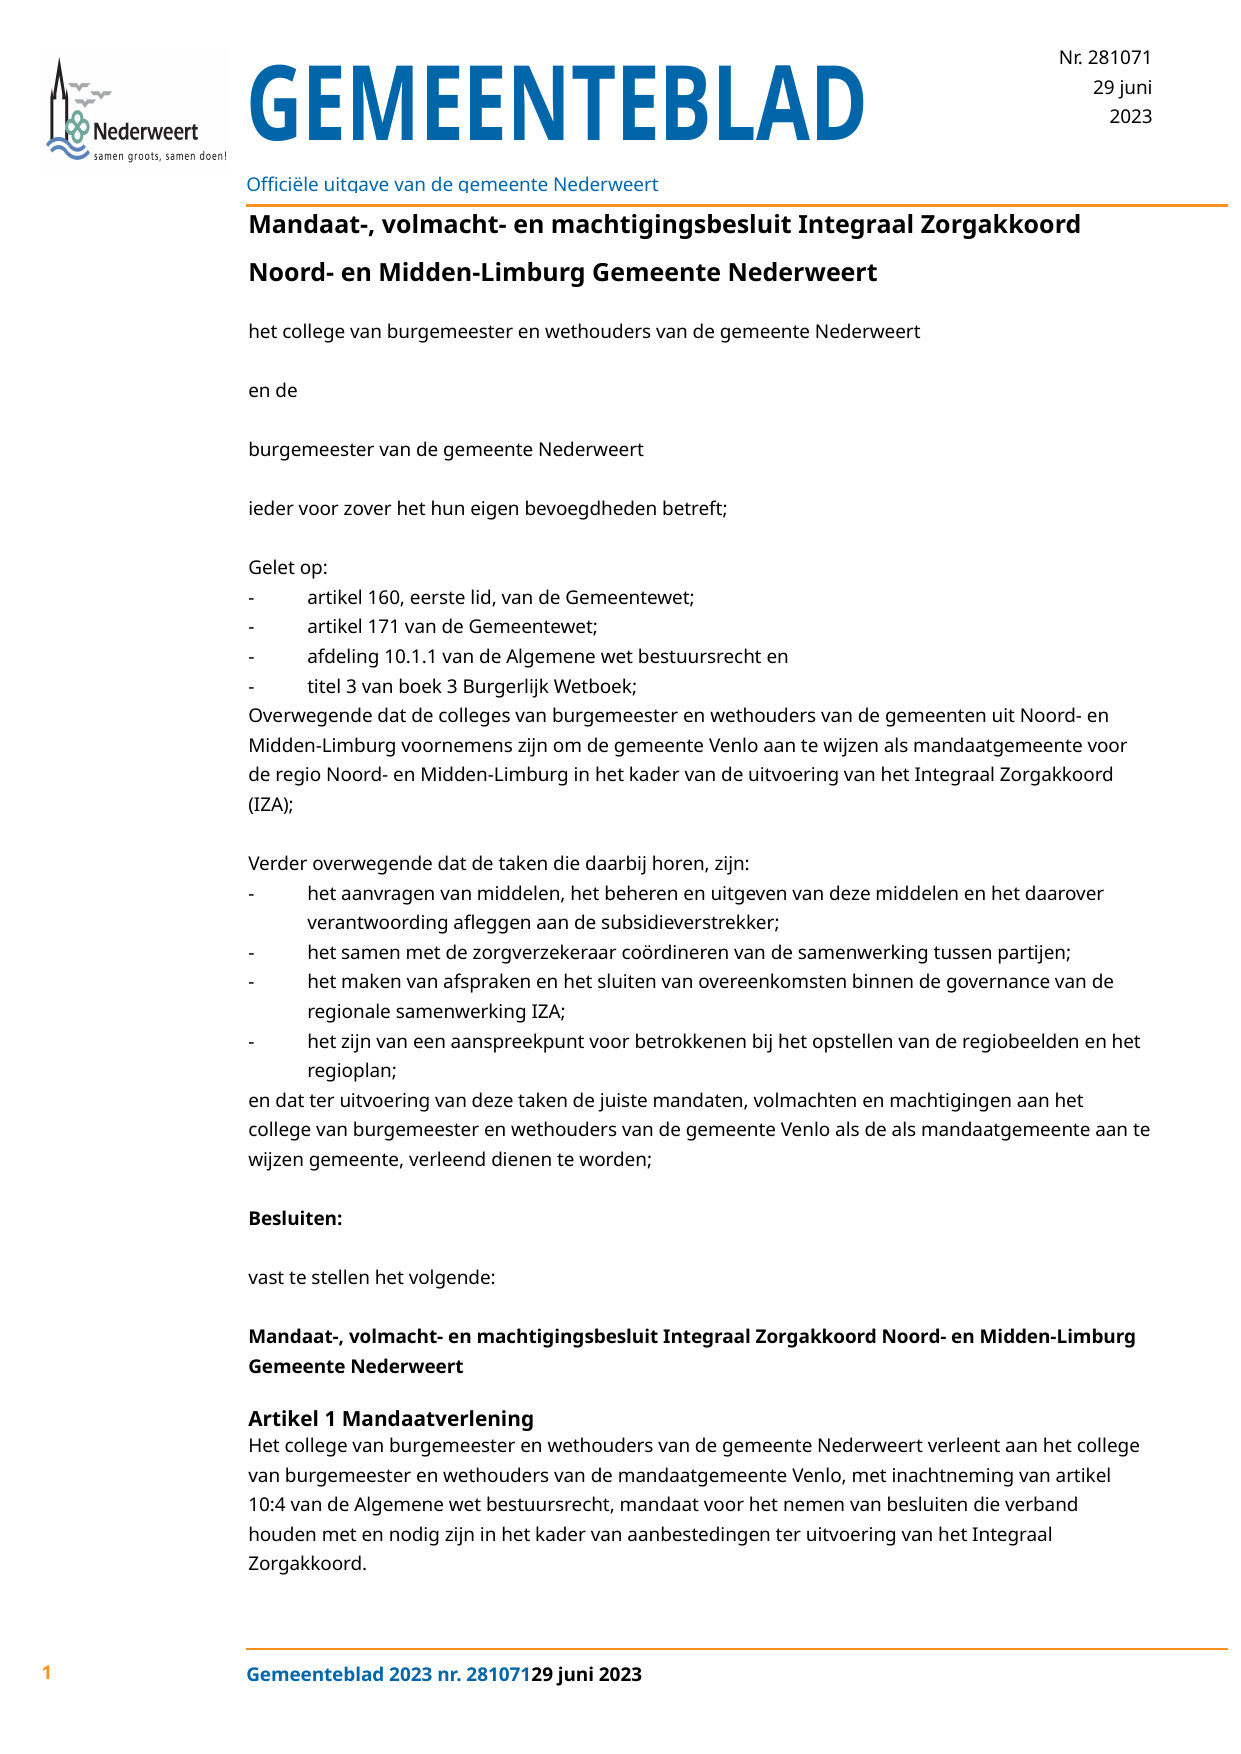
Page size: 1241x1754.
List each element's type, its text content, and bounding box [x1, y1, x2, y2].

list afdeling 10.1.1 van de Algemene wet bestuursrecht en [248, 643, 1152, 669]
list het aanvragen van middelen, het beheren en uitgeven van deze middelen en het daarover verantwoording afleggen aan de subsidieverstrekker; [248, 880, 1152, 935]
text vast te stellen het volgende: [248, 1264, 1152, 1290]
list artikel 160, eerste lid, van de Gemeentewet; [248, 584, 1152, 610]
list het maken van afspraken en het sluiten van overeenkomsten binnen de governance van de regionale samenwerking IZA; [248, 969, 1152, 1024]
list het samen met de zorgverzekeraar coördineren van de samenwerking tussen partijen; [248, 939, 1152, 965]
text Mandaat-, volmacht- en machtigingsbesluit Integraal Zorgakkoord Noord- en Midden-Limburg Gemeente Nederweert [248, 207, 1152, 288]
text het college van burgemeester en wethouders van de gemeente Nederweert [248, 318, 1152, 344]
text Overwegende dat de colleges van burgemeester en wethouders van de gemeenten uit Noord- en Midden-Limburg voornemens zijn om de gemeente Venlo aan te wijzen als mandaatgemeente voor de regio Noord- en Midden-Limburg in het kader van de uitvoering van het Integraal Zorgakkoord (IZA); [248, 702, 1152, 817]
text Het college van burgemeester en wethouders van de gemeente Nederweert verleent aan het college van burgemeester en wethouders van de mandaatgemeente Venlo, met inachtneming van artikel 10:4 van de Algemene wet bestuursrecht, mandaat voor het nemen van besluiten die verband houden met en nodig zijn in het kader van aanbestedingen ter uitvoering van het Integraal Zorgakkoord. [248, 1432, 1152, 1576]
picture [41, 47, 231, 172]
text en dat ter uitvoering van deze taken de juiste mandaten, volmachten en machtigingen aan het college van burgemeester en wethouders van de gemeente Venlo als de als mandaatgemeente aan te wijzen gemeente, verleend dienen te worden; [248, 1087, 1152, 1172]
text en de [248, 377, 1152, 403]
text burgemeester van de gemeente Nederweert [248, 436, 1152, 462]
list titel 3 van boek 3 Burgerlijk Wetboek; [248, 673, 1152, 699]
text Mandaat-, volmacht- en machtigingsbesluit Integraal Zorgakkoord Noord- en Midden-Limburg Gemeente Nederweert [248, 1324, 1152, 1379]
list het zijn van een aanspreekpunt voor betrokkenen bij het opstellen van de regiobeelden en het regioplan; [248, 1028, 1152, 1083]
text Artikel 1 Mandaatverlening [248, 1404, 1152, 1432]
text Verder overwegende dat de taken die daarbij horen, zijn: [248, 850, 1152, 876]
text ieder voor zover het hun eigen bevoegdheden betreft; [248, 495, 1152, 521]
text Besluiten: [248, 1205, 1152, 1231]
text Gelet op: [248, 554, 1152, 580]
list artikel 171 van de Gemeentewet; [248, 614, 1152, 639]
